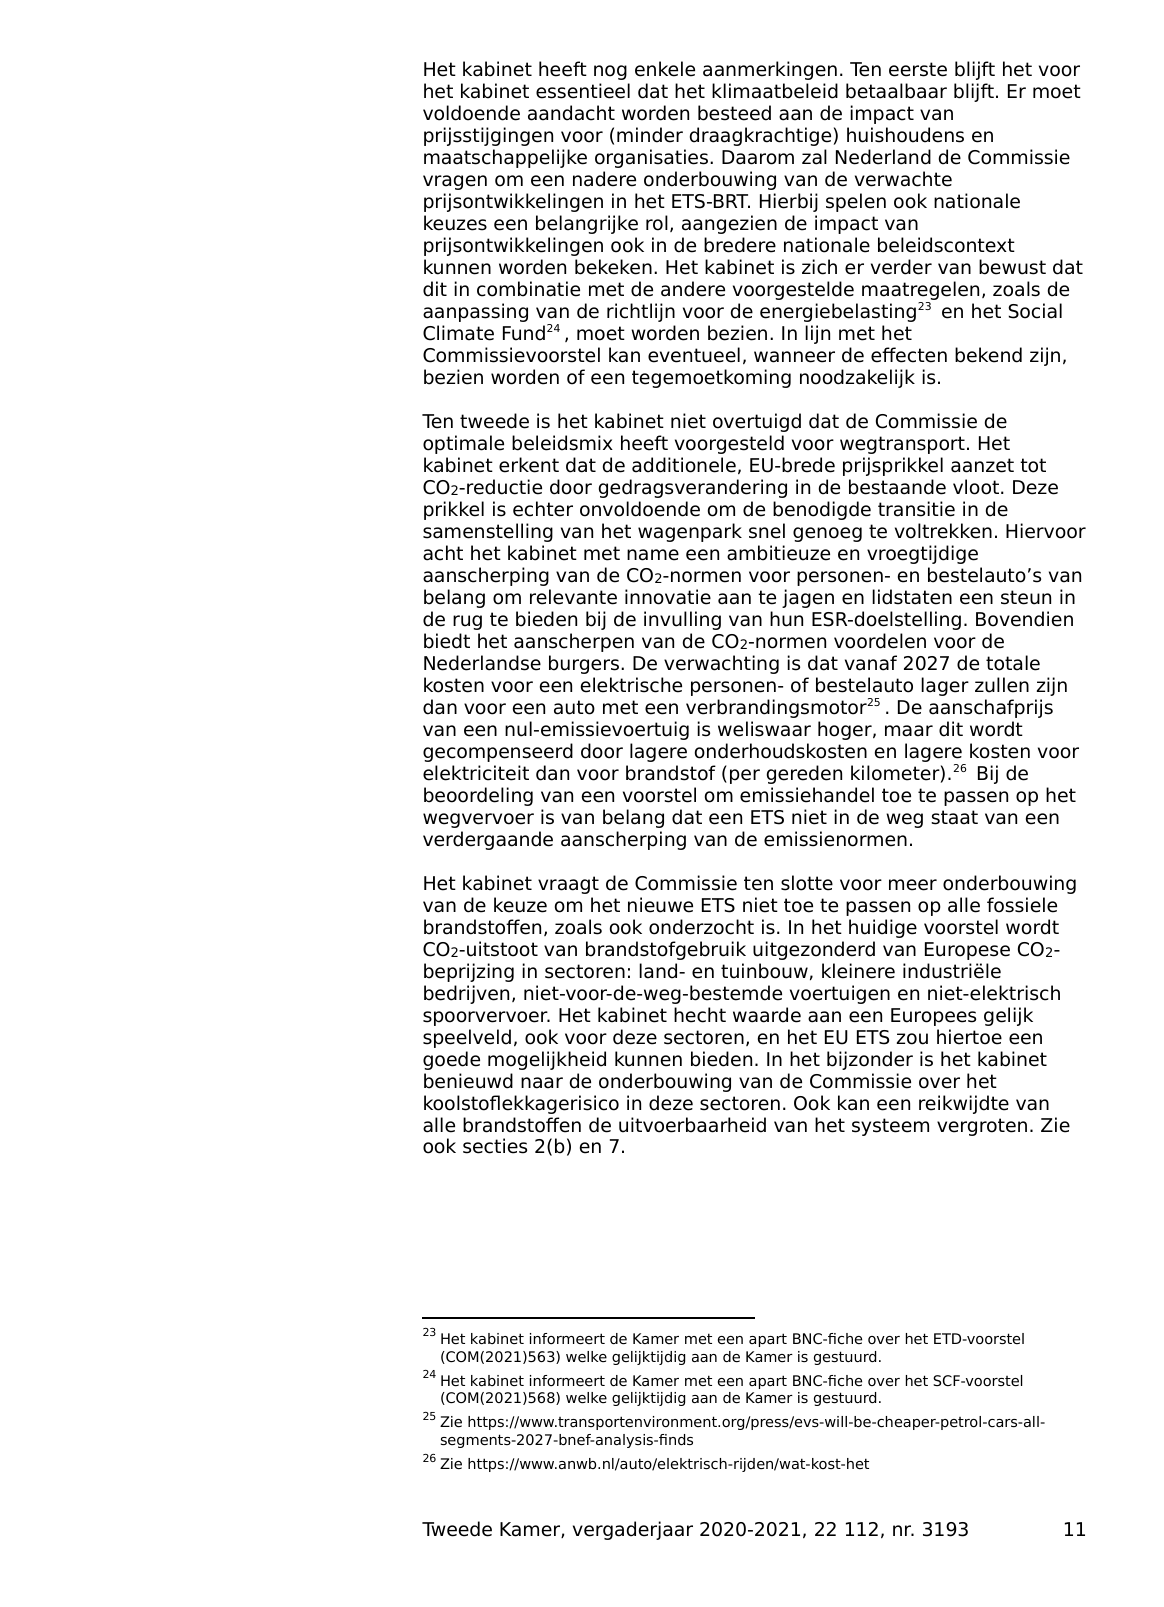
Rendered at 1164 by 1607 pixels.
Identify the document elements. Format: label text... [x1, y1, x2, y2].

text Zie https://www.transportenvironment.org/press/evs-will-be-cheaper-petrol-cars-all-segments-2027-bnef-analysis-finds [422, 1410, 1087, 1449]
text Het kabinet informeert de Kamer met een apart BNC-fiche over het SCF-voorstel (COM(2021)568) welke gelijktijdig aan de Kamer is gestuurd. [422, 1368, 1087, 1407]
text Het kabinet vraagt de Commissie ten slotte voor meer onderbouwing van de keuze om het nieuwe ETS niet toe te passen op alle fossiele brandstoffen, zoals ook onderzocht is. In het huidige voorstel wordt CO2-uitstoot van brandstofgebruik uitgezonderd van Europese CO2-beprijzing in sectoren: land- en tuinbouw, kleinere industriële bedrijven, niet-voor-de-weg-bestemde voertuigen en niet-elektrisch spoorvervoer. Het kabinet hecht waarde aan een Europees gelijk speelveld, ook voor deze sectoren, en het EU ETS zou hiertoe een goede mogelijkheid kunnen bieden. In het bijzonder is het kabinet benieuwd naar de onderbouwing van de Commissie over het koolstoflekkagerisico in deze sectoren. Ook kan een reikwijdte van alle brandstoffen de uitvoerbaarheid van het systeem vergroten. Zie ook secties 2(b) en 7. [422, 873, 1087, 1158]
text Het kabinet informeert de Kamer met een apart BNC-fiche over het ETD-voorstel (COM(2021)563) welke gelijktijdig aan de Kamer is gestuurd. [422, 1327, 1087, 1366]
text Ten tweede is het kabinet niet overtuigd dat de Commissie de optimale beleidsmix heeft voorgesteld voor wegtransport. Het kabinet erkent dat de additionele, EU-brede prijsprikkel aanzet tot CO2-reductie door gedragsverandering in de bestaande vloot. Deze prikkel is echter onvoldoende om de benodigde transitie in de samenstelling van het wagenpark snel genoeg te voltrekken. Hiervoor acht het kabinet met name een ambitieuze en vroegtijdige aanscherping van de CO2-normen voor personen- en bestelauto’s van belang om relevante innovatie aan te jagen en lidstaten een steun in de rug te bieden bij de invulling van hun ESR-doelstelling. Bovendien biedt het aanscherpen van de CO2-normen voordelen voor de Nederlandse burgers. De verwachting is dat vanaf 2027 de totale kosten voor een elektrische personen- of bestelauto lager zullen zijn dan voor een auto met een verbrandingsmotor. De aanschafprijs van een nul-emissievoertuig is weliswaar hoger, maar dit wordt gecompenseerd door lagere onderhoudskosten en lagere kosten voor elektriciteit dan voor brandstof (per gereden kilometer). Bij de beoordeling van een voorstel om emissiehandel toe te passen op het wegvervoer is van belang dat een ETS niet in de weg staat van een verdergaande aanscherping van de emissienormen. [422, 411, 1087, 851]
text Zie https://www.anwb.nl/auto/elektrisch-rijden/wat-kost-het [422, 1452, 1087, 1474]
text Het kabinet heeft nog enkele aanmerkingen. Ten eerste blijft het voor het kabinet essentieel dat het klimaatbeleid betaalbaar blijft. Er moet voldoende aandacht worden besteed aan de impact van prijsstijgingen voor (minder draagkrachtige) huishoudens en maatschappelijke organisaties. Daarom zal Nederland de Commissie vragen om een nadere onderbouwing van de verwachte prijsontwikkelingen in het ETS-BRT. Hierbij spelen ook nationale keuzes een belangrijke rol, aangezien de impact van prijsontwikkelingen ook in de bredere nationale beleidscontext kunnen worden bekeken. Het kabinet is zich er verder van bewust dat dit in combinatie met de andere voorgestelde maatregelen, zoals de aanpassing van de richtlijn voor de energiebelasting en het Social Climate Fund, moet worden bezien. In lijn met het Commissievoorstel kan eventueel, wanneer de effecten bekend zijn, bezien worden of een tegemoetkoming noodzakelijk is. [422, 59, 1087, 389]
